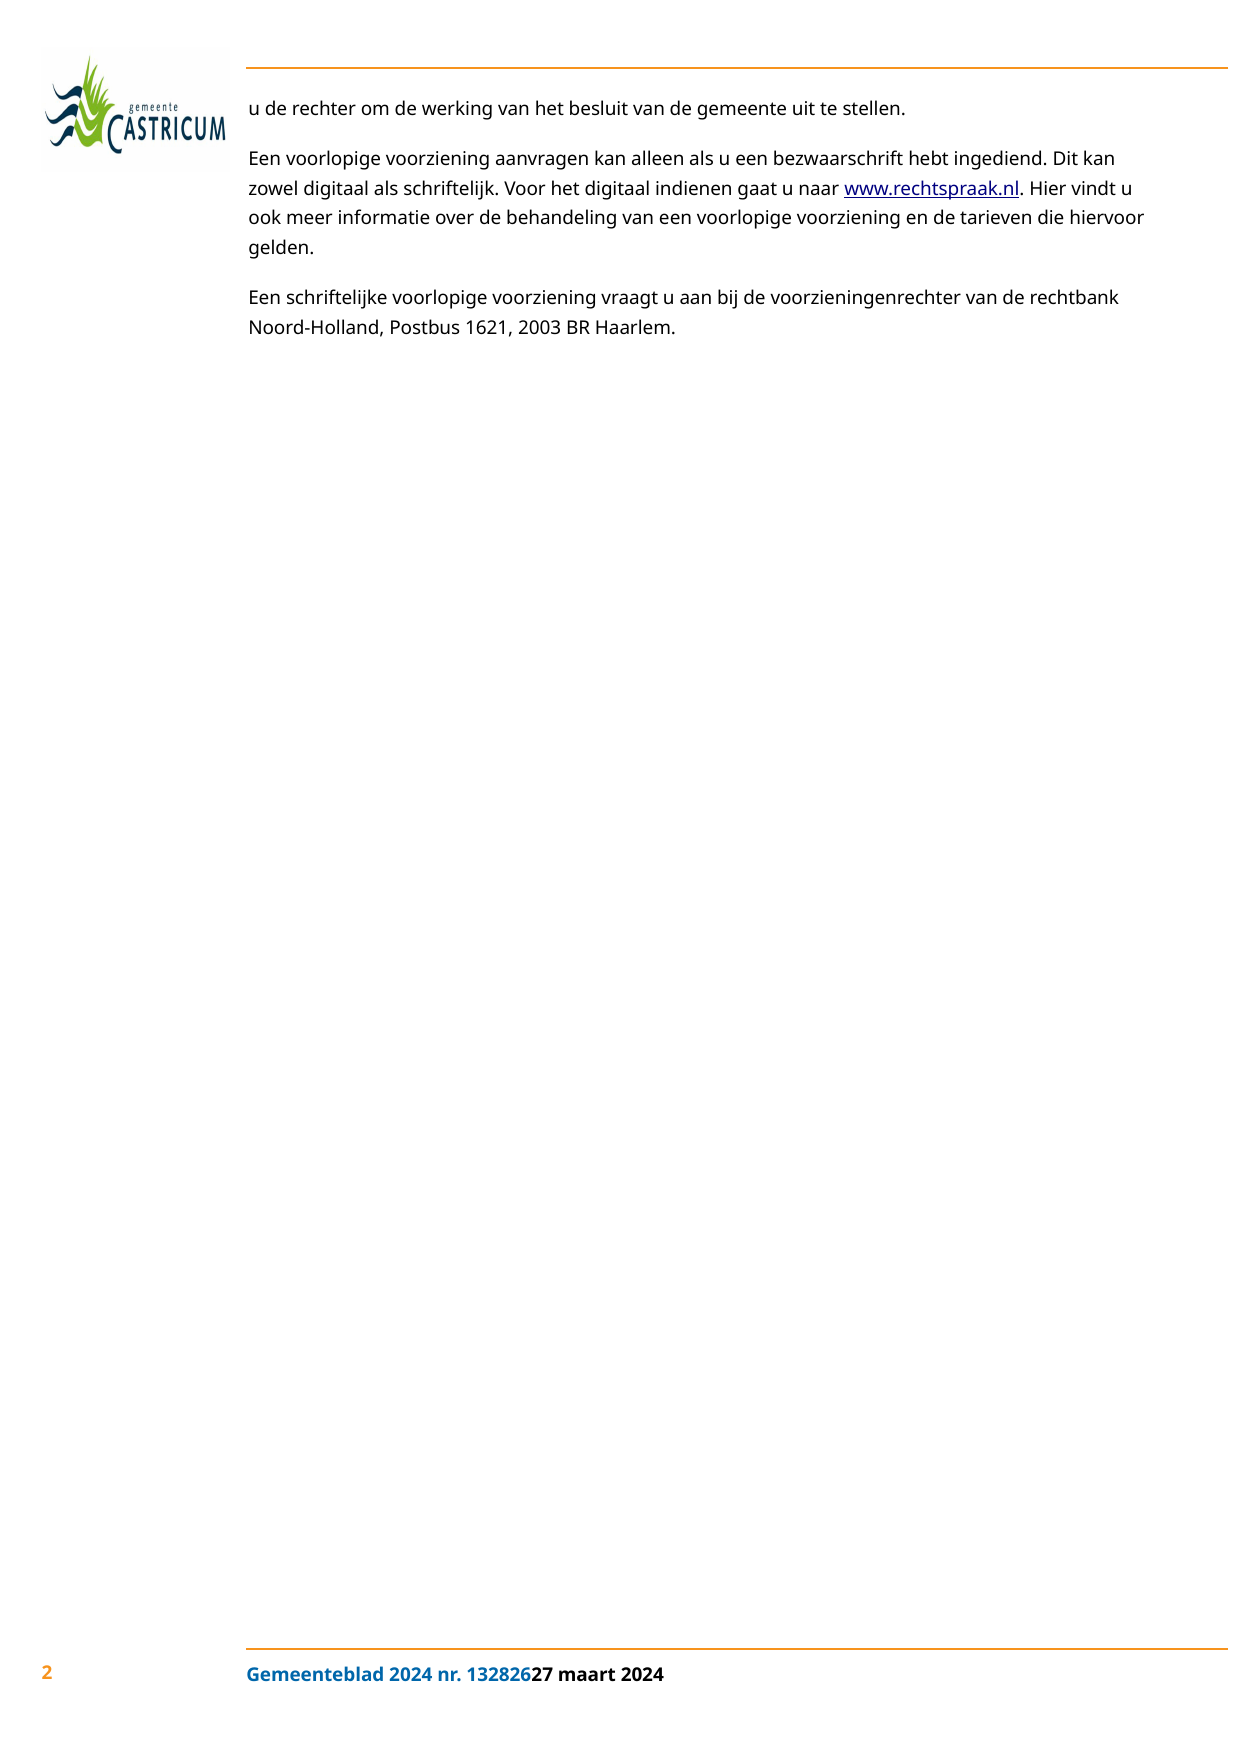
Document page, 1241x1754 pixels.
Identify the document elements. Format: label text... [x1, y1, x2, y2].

picture [41, 47, 231, 172]
text u de rechter om de werking van het besluit van de gemeente uit te stellen. [248, 95, 1152, 121]
text Een schriftelijke voorlopige voorziening vraagt u aan bij de voorzieningenrechter van de rechtbank Noord-Holland, Postbus 1621, 2003 BR Haarlem. [248, 284, 1152, 340]
text Een voorlopige voorziening aanvragen kan alleen als u een bezwaarschrift hebt ingediend. Dit kan zowel digitaal als schriftelijk. Voor het digitaal indienen gaat u naar www.rechtspraak.nl. Hier vindt u ook meer informatie over de behandeling van een voorlopige voorziening en de tarieven die hiervoor gelden. [248, 145, 1152, 260]
